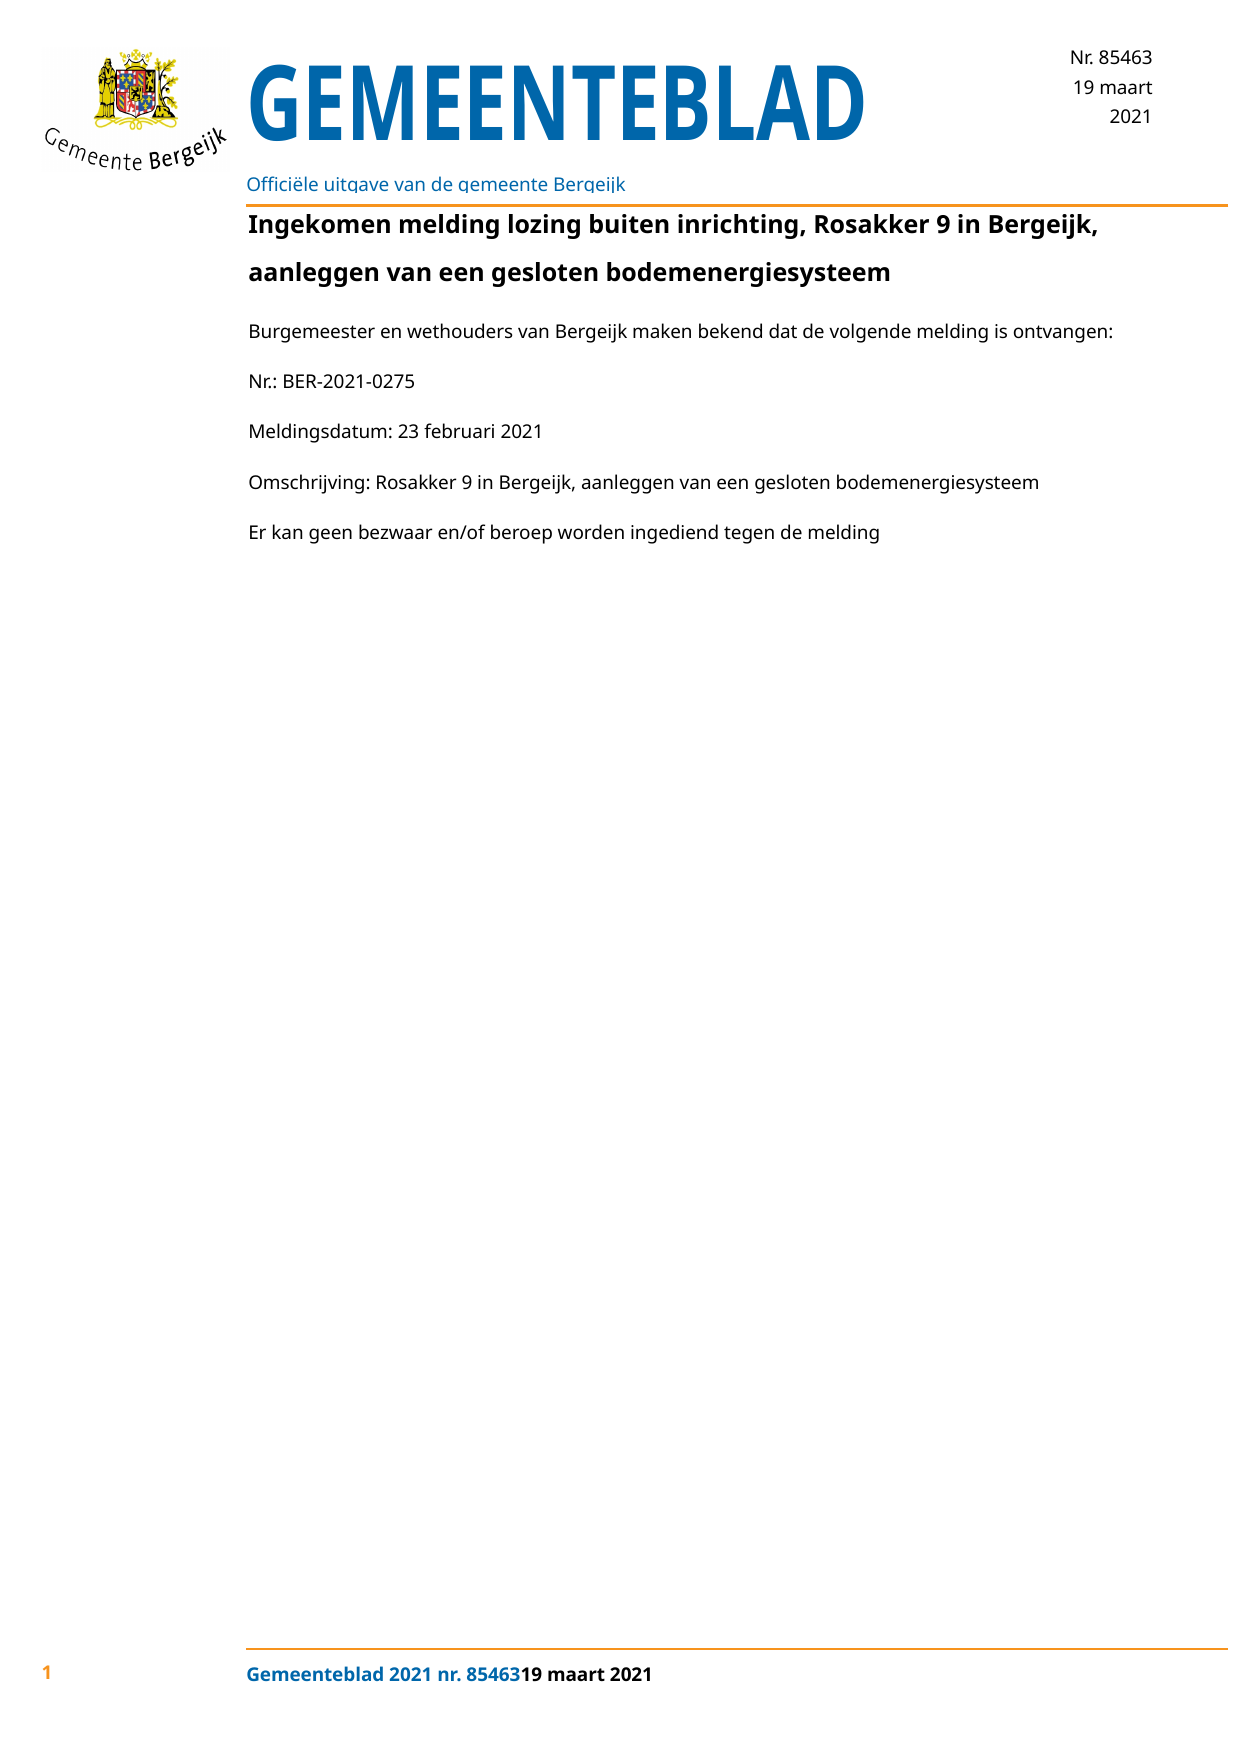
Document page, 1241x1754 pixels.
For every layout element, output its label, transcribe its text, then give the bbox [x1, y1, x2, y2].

picture [41, 47, 231, 172]
text Meldingsdatum: 23 februari 2021 [248, 419, 1152, 444]
text Er kan geen bezwaar en/of beroep worden ingediend tegen de melding [248, 519, 1152, 545]
text Burgemeester en wethouders van Bergeijk maken bekend dat de volgende melding is ontvangen: [248, 318, 1152, 344]
text Ingekomen melding lozing buiten inrichting, Rosakker 9 in Bergeijk, aanleggen van een gesloten bodemenergiesysteem [248, 207, 1152, 288]
text Nr.: BER-2021-0275 [248, 368, 1152, 394]
text Omschrijving: Rosakker 9 in Bergeijk, aanleggen van een gesloten bodemenergiesysteem [248, 469, 1152, 495]
